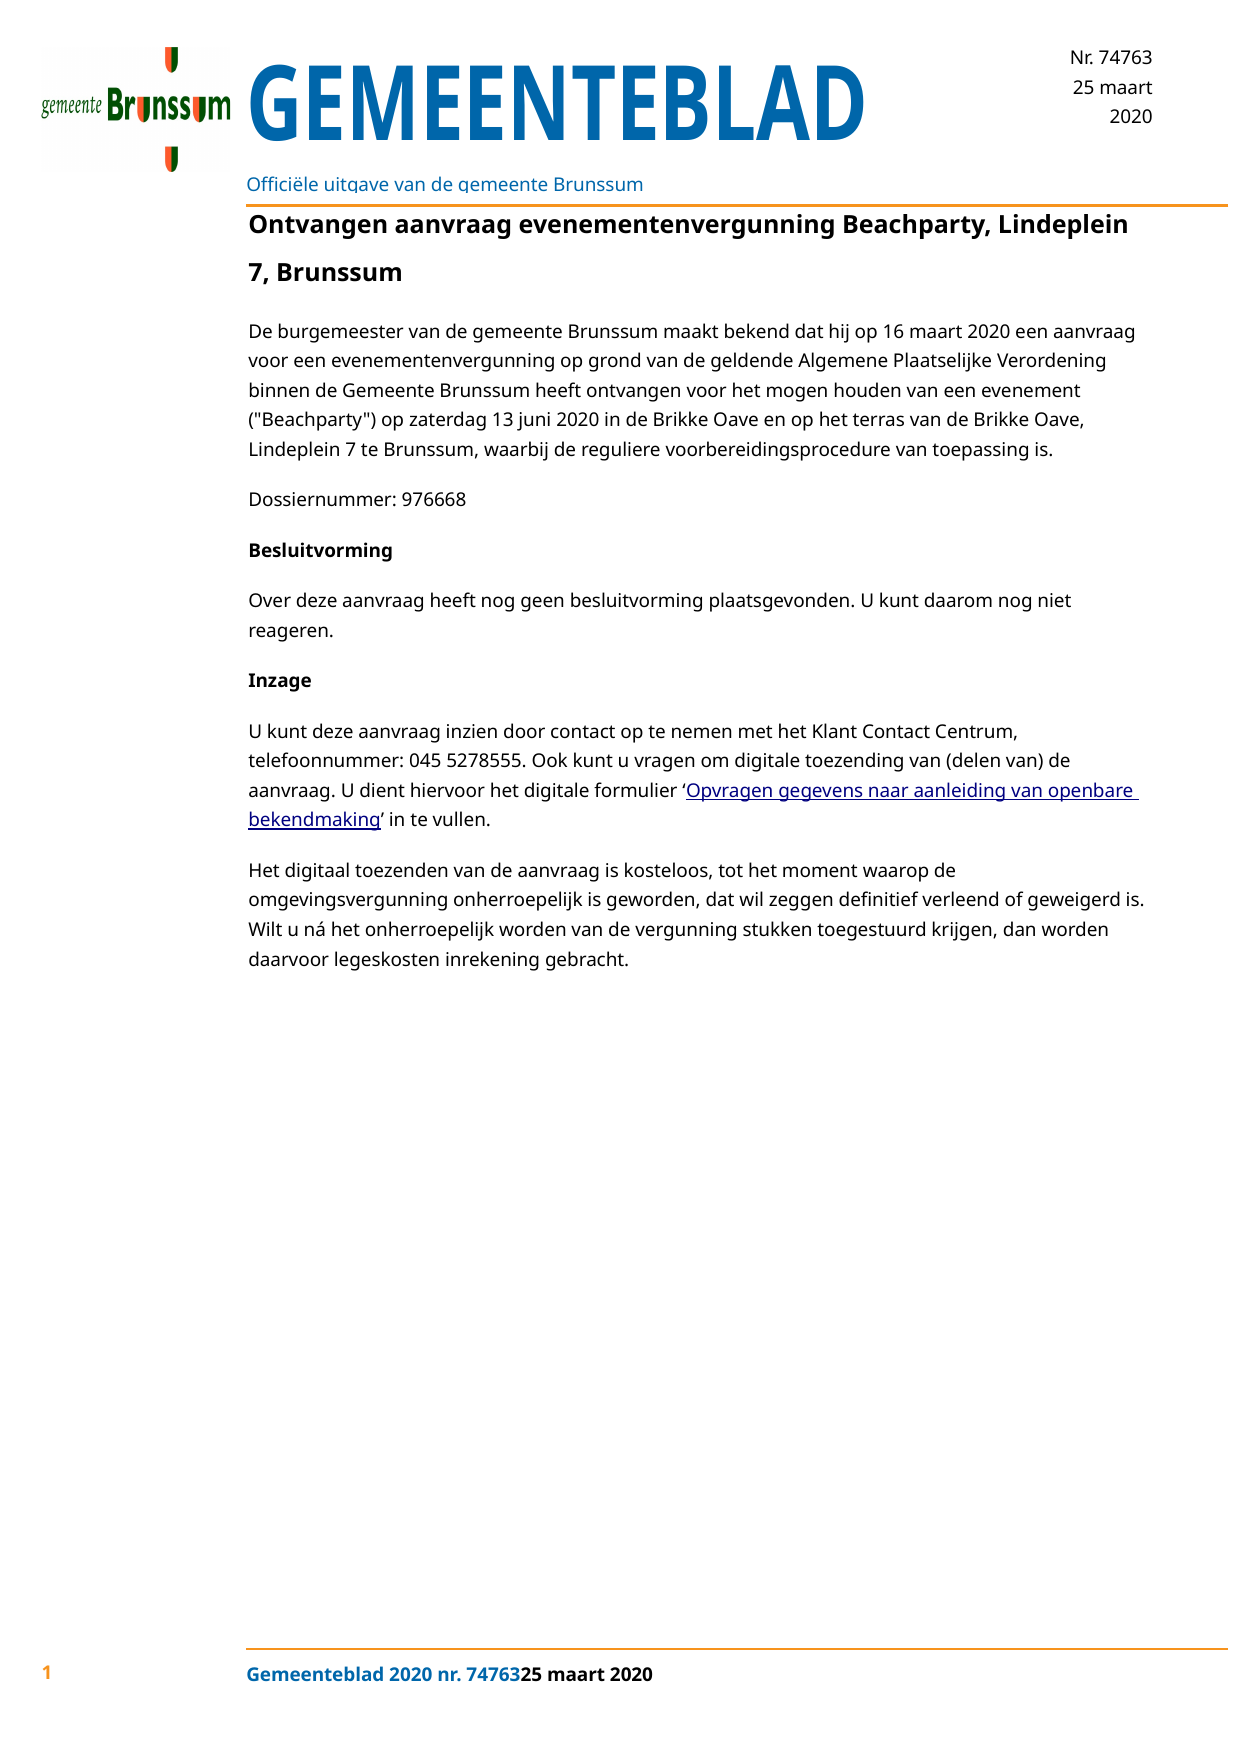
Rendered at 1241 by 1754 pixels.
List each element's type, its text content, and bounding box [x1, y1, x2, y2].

text De burgemeester van de gemeente Brunssum maakt bekend dat hij op 16 maart 2020 een aanvraag voor een evenementenvergunning op grond van de geldende Algemene Plaatselijke Verordening binnen de Gemeente Brunssum heeft ontvangen voor het mogen houden van een evenement ("Beachparty") op zaterdag 13 juni 2020 in de Brikke Oave en op het terras van de Brikke Oave, Lindeplein 7 te Brunssum, waarbij de reguliere voorbereidingsprocedure van toepassing is. [248, 318, 1152, 462]
text Het digitaal toezenden van de aanvraag is kosteloos, tot het moment waarop de omgevingsvergunning onherroepelijk is geworden, dat wil zeggen definitief verleend of geweigerd is. Wilt u ná het onherroepelijk worden van de vergunning stukken toegestuurd krijgen, dan worden daarvoor legeskosten inrekening gebracht. [248, 857, 1152, 972]
text Dossiernummer: 976668 [248, 487, 1152, 512]
text Besluitvorming [248, 537, 1152, 563]
text Ontvangen aanvraag evenementenvergunning Beachparty, Lindeplein 7, Brunssum [248, 207, 1152, 288]
text U kunt deze aanvraag inzien door contact op te nemen met het Klant Contact Centrum, telefoonnummer: 045 5278555. Ook kunt u vragen om digitale toezending van (delen van) de aanvraag. U dient hiervoor het digitale formulier ‘Opvragen gegevens naar aanleiding van openbare bekendmaking’ in te vullen. [248, 718, 1152, 832]
text Inzage [248, 667, 1152, 693]
picture [41, 47, 231, 172]
text Over deze aanvraag heeft nog geen besluitvorming plaatsgevonden. U kunt daarom nog niet reageren. [248, 587, 1152, 643]
